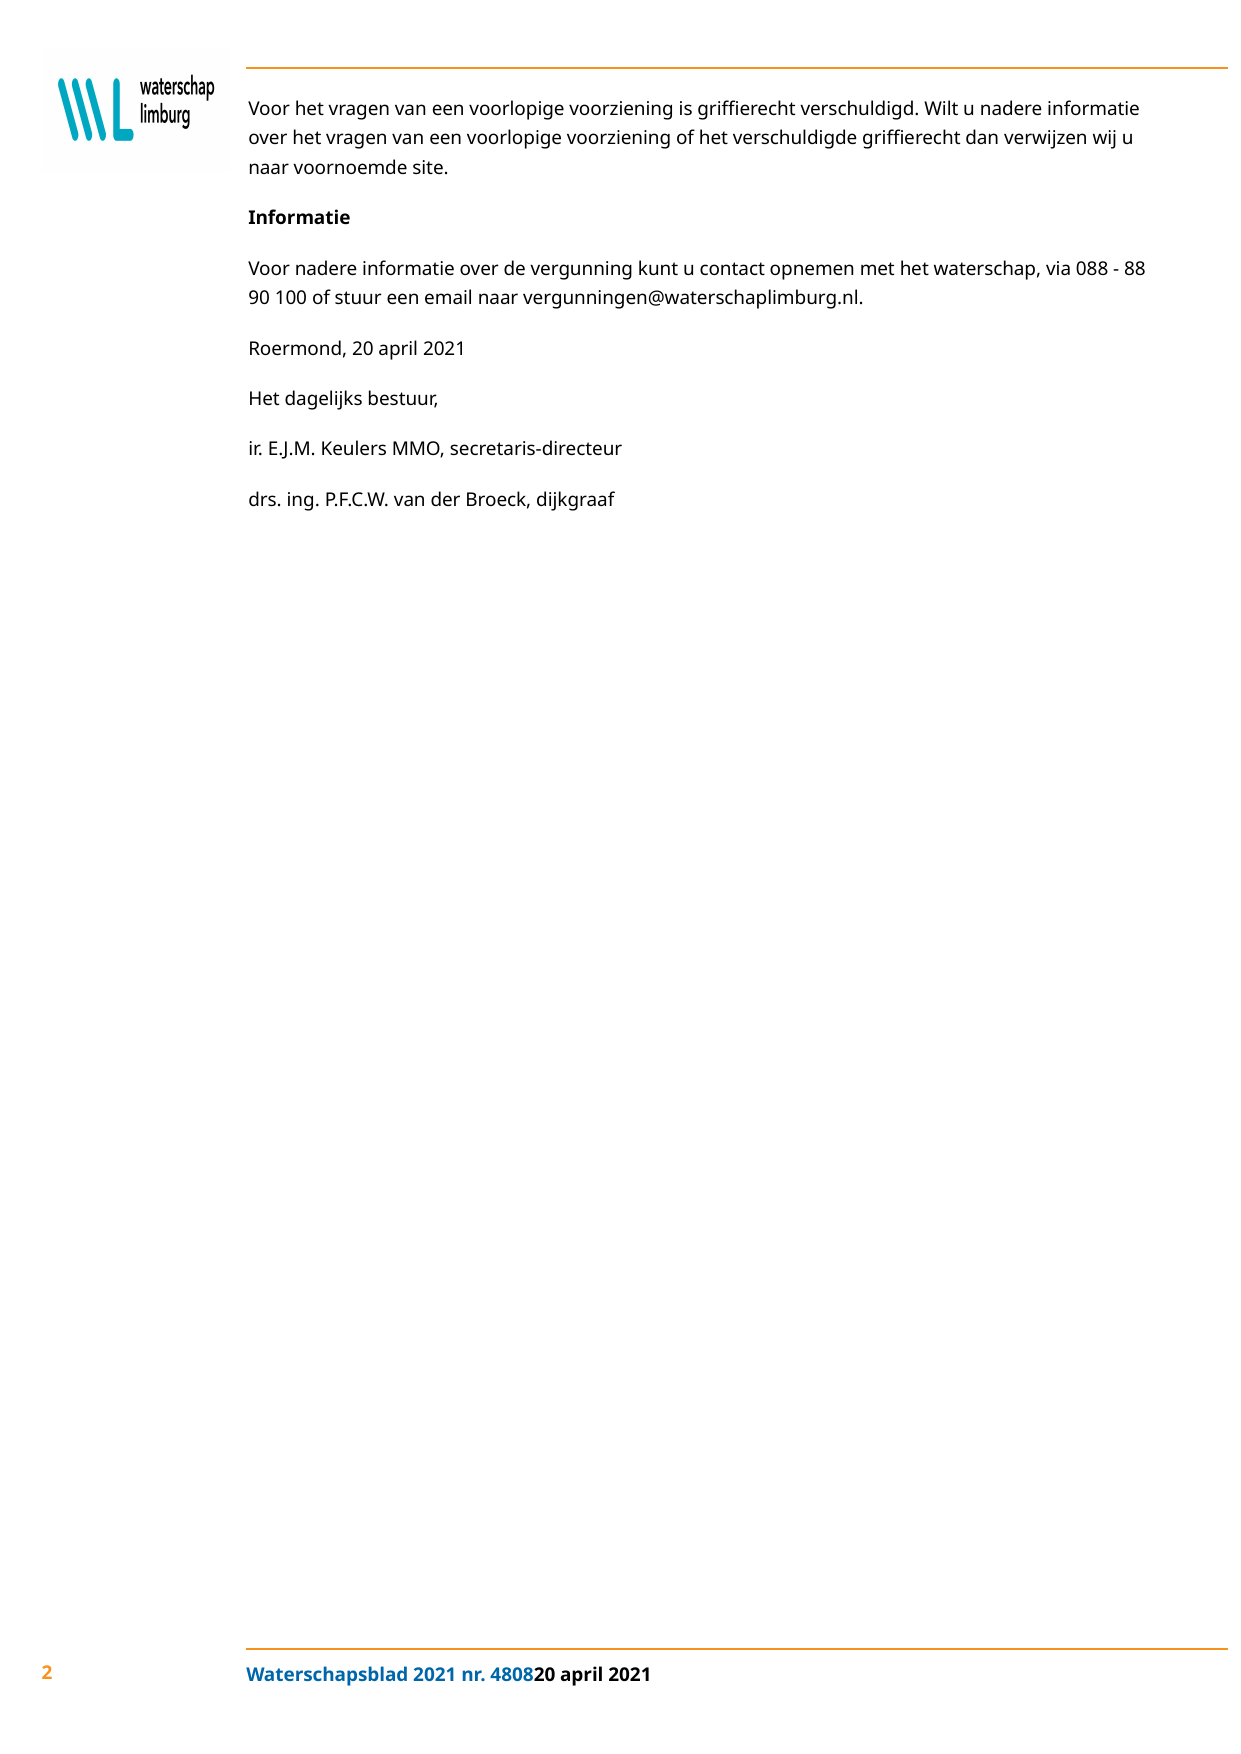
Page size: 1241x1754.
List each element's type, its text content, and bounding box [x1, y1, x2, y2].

text Roermond, 20 april 2021 [248, 335, 1152, 361]
text Voor het vragen van een voorlopige voorziening is griffierecht verschuldigd. Wilt u nadere informatie over het vragen van een voorlopige voorziening of het verschuldigde griffierecht dan verwijzen wij u naar voornoemde site. [248, 95, 1152, 180]
text drs. ing. P.F.C.W. van der Broeck, dijkgraaf [248, 486, 1152, 512]
text Het dagelijks bestuur, [248, 385, 1152, 411]
picture [41, 47, 231, 172]
text ir. E.J.M. Keulers MMO, secretaris-directeur [248, 436, 1152, 461]
text Voor nadere informatie over de vergunning kunt u contact opnemen met het waterschap, via 088 - 88 90 100 of stuur een email naar vergunningen@waterschaplimburg.nl. [248, 255, 1152, 310]
text Informatie [248, 204, 1152, 230]
